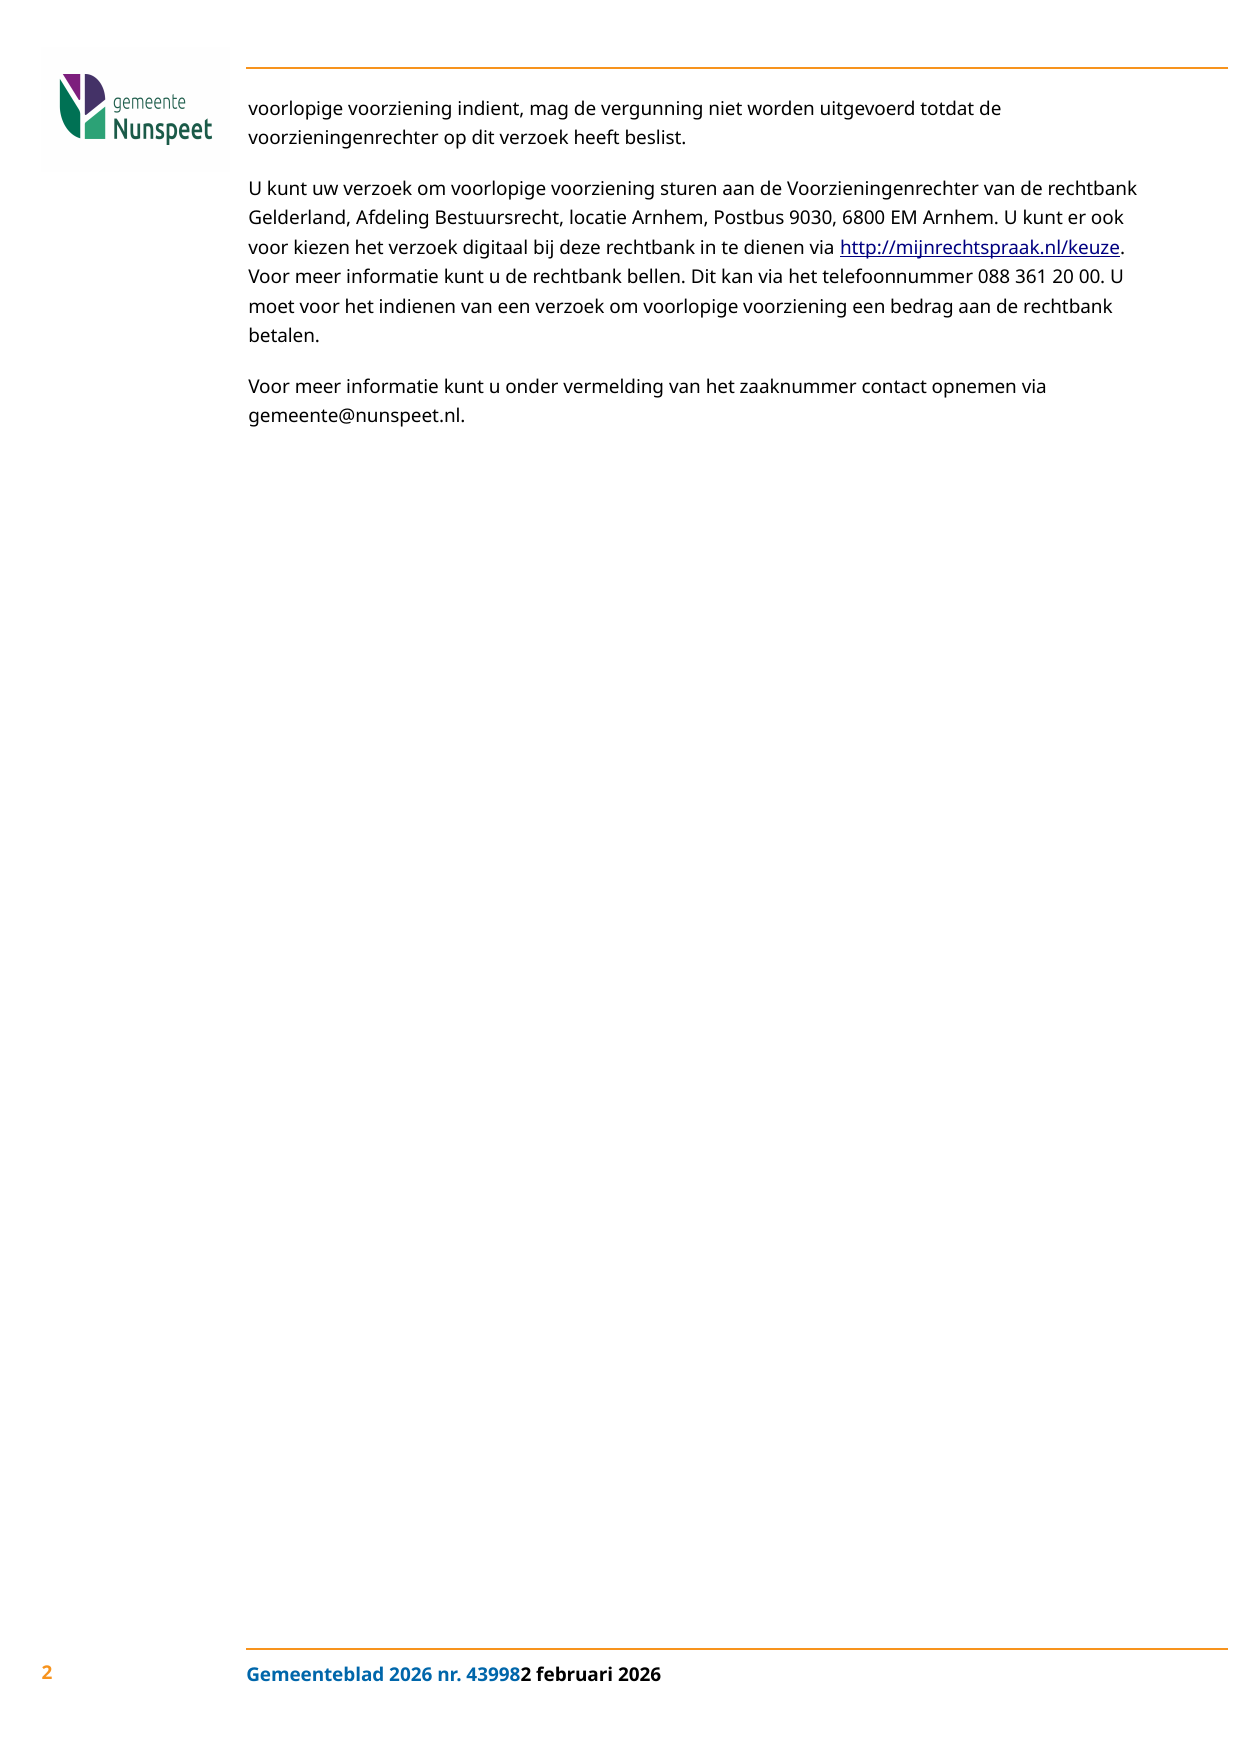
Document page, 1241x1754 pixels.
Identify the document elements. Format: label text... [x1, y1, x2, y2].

text Voor meer informatie kunt u onder vermelding van het zaaknummer contact opnemen via gemeente@nunspeet.nl. [248, 373, 1152, 428]
text voorlopige voorziening indient, mag de vergunning niet worden uitgevoerd totdat de voorzieningenrechter op dit verzoek heeft beslist. [248, 95, 1152, 150]
text U kunt uw verzoek om voorlopige voorziening sturen aan de Voorzieningenrechter van de rechtbank Gelderland, Afdeling Bestuursrecht, locatie Arnhem, Postbus 9030, 6800 EM Arnhem. U kunt er ook voor kiezen het verzoek digitaal bij deze rechtbank in te dienen via http://mijnrechtspraak.nl/keuze. Voor meer informatie kunt u de rechtbank bellen. Dit kan via het telefoonnummer 088 361 20 00. U moet voor het indienen van een verzoek om voorlopige voorziening een bedrag aan de rechtbank betalen. [248, 175, 1152, 348]
picture [41, 47, 231, 172]
